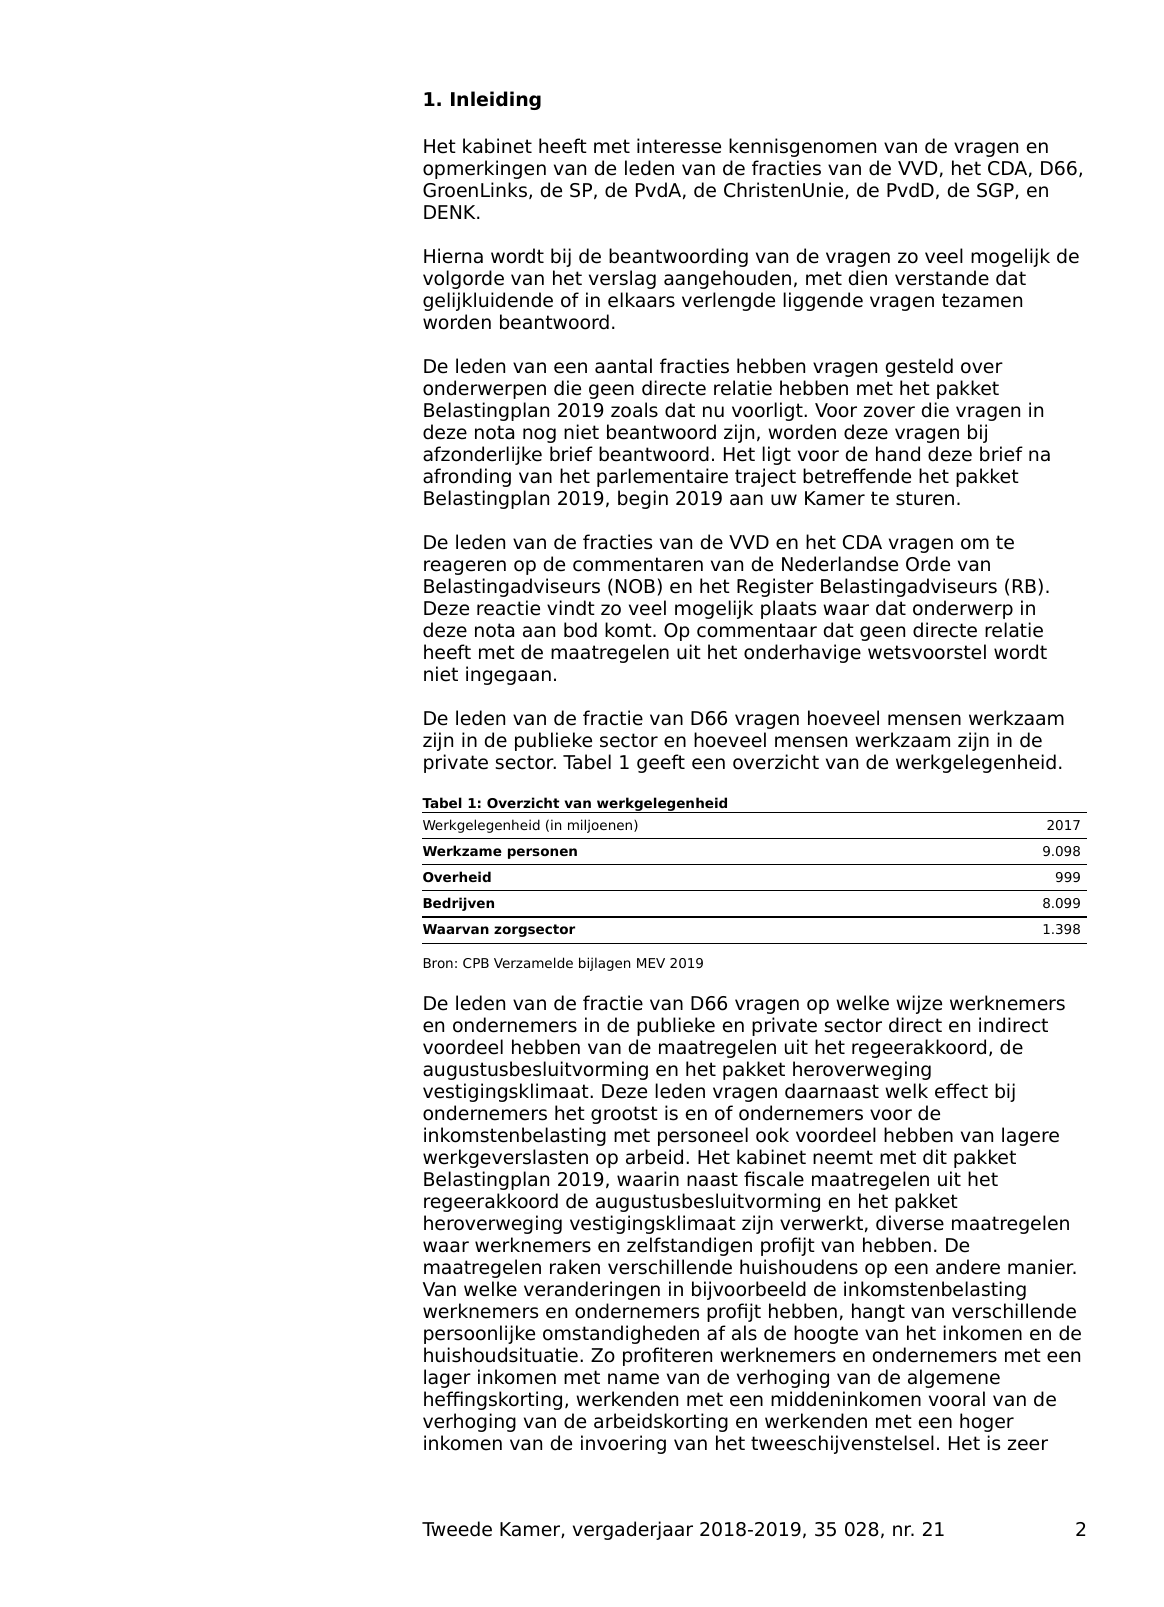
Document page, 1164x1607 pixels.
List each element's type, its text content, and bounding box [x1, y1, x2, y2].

table_cell 999 [954, 865, 1087, 890]
text De leden van de fractie van D66 vragen hoeveel mensen werkzaam zijn in de publieke sector en hoeveel mensen werkzaam zijn in de private sector. Tabel 1 geeft een overzicht van de werkgelegenheid. [422, 708, 1087, 774]
subtitle 1. Inleiding [422, 89, 1087, 111]
table_cell 1.398 [954, 918, 1087, 943]
table_cell Werkgelegenheid (in miljoenen) [422, 813, 954, 838]
table_cell Werkzame personen [422, 839, 954, 864]
text Het kabinet heeft met interesse kennisgenomen van de vragen en opmerkingen van de leden van de fracties van de VVD, het CDA, D66, GroenLinks, de SP, de PvdA, de ChristenUnie, de PvdD, de SGP, en DENK. [422, 136, 1087, 224]
table_cell Bron: CPB Verzamelde bijlagen MEV 2019 [422, 944, 1087, 971]
table_cell Overheid [422, 865, 954, 890]
text De leden van een aantal fracties hebben vragen gesteld over onderwerpen die geen directe relatie hebben met het pakket Belastingplan 2019 zoals dat nu voorligt. Voor zover die vragen in deze nota nog niet beantwoord zijn, worden deze vragen bij afzonderlijke brief beantwoord. Het ligt voor de hand deze brief na afronding van het parlementaire traject betreffende het pakket Belastingplan 2019, begin 2019 aan uw Kamer te sturen. [422, 356, 1087, 510]
text De leden van de fracties van de VVD en het CDA vragen om te reageren op de commentaren van de Nederlandse Orde van Belastingadviseurs (NOB) en het Register Belastingadviseurs (RB). Deze reactie vindt zo veel mogelijk plaats waar dat onderwerp in deze nota aan bod komt. Op commentaar dat geen directe relatie heeft met de maatregelen uit het onderhavige wetsvoorstel wordt niet ingegaan. [422, 532, 1087, 686]
table_header Tabel 1: Overzicht van werkgelegenheid [422, 796, 1087, 812]
table_cell 8.099 [954, 891, 1087, 916]
table_cell 2017 [954, 813, 1087, 838]
table_cell 9.098 [954, 839, 1087, 864]
table_cell Bedrijven [422, 891, 954, 916]
text De leden van de fractie van D66 vragen op welke wijze werknemers en ondernemers in de publieke en private sector direct en indirect voordeel hebben van de maatregelen uit het regeerakkoord, de augustusbesluitvorming en het pakket heroverweging vestigingsklimaat. Deze leden vragen daarnaast welk effect bij ondernemers het grootst is en of ondernemers voor de inkomstenbelasting met personeel ook voordeel hebben van lagere werkgeverslasten op arbeid. Het kabinet neemt met dit pakket Belastingplan 2019, waarin naast fiscale maatregelen uit het regeerakkoord de augustusbesluitvorming en het pakket heroverweging vestigingsklimaat zijn verwerkt, diverse maatregelen waar werknemers en zelfstandigen profijt van hebben. De maatregelen raken verschillende huishoudens op een andere manier. Van welke veranderingen in bijvoorbeeld de inkomstenbelasting werknemers en ondernemers profijt hebben, hangt van verschillende persoonlijke omstandigheden af als de hoogte van het inkomen en de huishoudsituatie. Zo profiteren werknemers en ondernemers met een lager inkomen met name van de verhoging van de algemene heffingskorting, werkenden met een middeninkomen vooral van de verhoging van de arbeidskorting en werkenden met een hoger inkomen van de invoering van het tweeschijvenstelsel. Het is zeer [422, 993, 1087, 1455]
text Hierna wordt bij de beantwoording van de vragen zo veel mogelijk de volgorde van het verslag aangehouden, met dien verstande dat gelijkluidende of in elkaars verlengde liggende vragen tezamen worden beantwoord. [422, 246, 1087, 334]
table_cell Waarvan zorgsector [422, 918, 954, 943]
